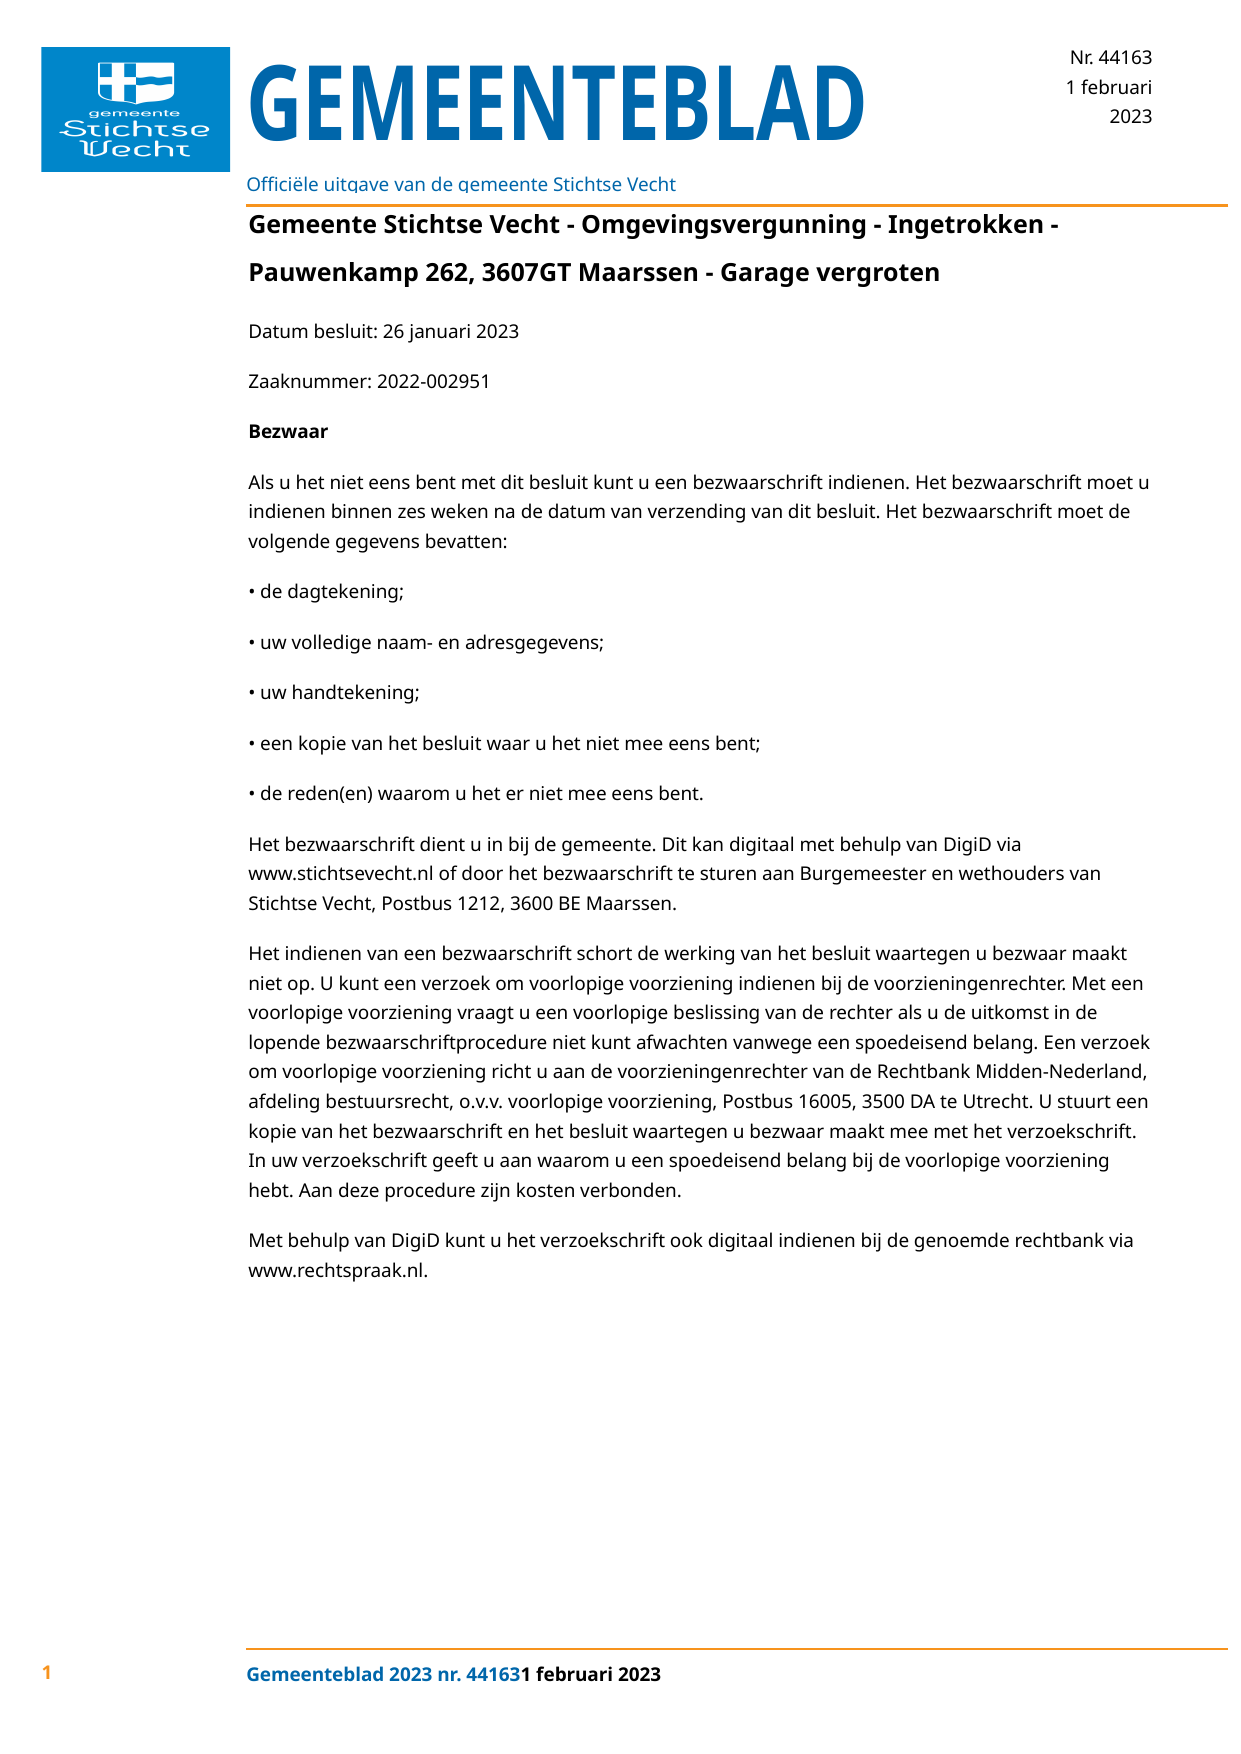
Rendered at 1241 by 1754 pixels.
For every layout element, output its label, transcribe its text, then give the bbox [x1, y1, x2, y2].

text Met behulp van DigiD kunt u het verzoekschrift ook digitaal indienen bij de genoemde rechtbank via www.rechtspraak.nl. [248, 1227, 1152, 1283]
picture [99, 63, 135, 101]
text • uw volledige naam- en adresgegevens; [248, 629, 1152, 655]
text • de reden(en) waarom u het er niet mee eens bent. [248, 780, 1152, 806]
text Het indienen van een bezwaarschrift schort de werking van het besluit waartegen u bezwaar maakt niet op. U kunt een verzoek om voorlopige voorziening indienen bij de voorzieningenrechter. Met een voorlopige voorziening vraagt u een voorlopige beslissing van de rechter als u de uitkomst in de lopende bezwaarschriftprocedure niet kunt afwachten vanwege een spoedeisend belang. Een verzoek om voorlopige voorziening richt u aan de voorzieningenrechter van de Rechtbank Midden-Nederland, afdeling bestuursrecht, o.v.v. voorlopige voorziening, Postbus 16005, 3500 DA te Utrecht. U stuurt een kopie van het bezwaarschrift en het besluit waartegen u bezwaar maakt mee met het verzoekschrift. In uw verzoekschrift geeft u aan waarom u een spoedeisend belang bij de voorlopige voorziening hebt. Aan deze procedure zijn kosten verbonden. [248, 940, 1152, 1203]
text Het bezwaarschrift dient u in bij de gemeente. Dit kan digitaal met behulp van DigiD via www.stichtsevecht.nl of door het bezwaarschrift te sturen aan Burgemeester en wethouders van Stichtse Vecht, Postbus 1212, 3600 BE Maarssen. [248, 831, 1152, 916]
text Gemeente Stichtse Vecht - Omgevingsvergunning - Ingetrokken - Pauwenkamp 262, 3607GT Maarssen - Garage vergroten [248, 207, 1152, 288]
text • de dagtekening; [248, 579, 1152, 604]
picture [137, 63, 174, 103]
text • een kopie van het besluit waar u het niet mee eens bent; [248, 730, 1152, 756]
text Zaaknummer: 2022-002951 [248, 368, 1152, 394]
text Bezwaar [248, 419, 1152, 444]
text Als u het niet eens bent met dit besluit kunt u een bezwaarschrift indienen. Het bezwaarschrift moet u indienen binnen zes weken na de datum van verzending van dit besluit. Het bezwaarschrift moet de volgende gegevens bevatten: [248, 469, 1152, 554]
text • uw handtekening; [248, 679, 1152, 705]
text Datum besluit: 26 januari 2023 [248, 318, 1152, 344]
